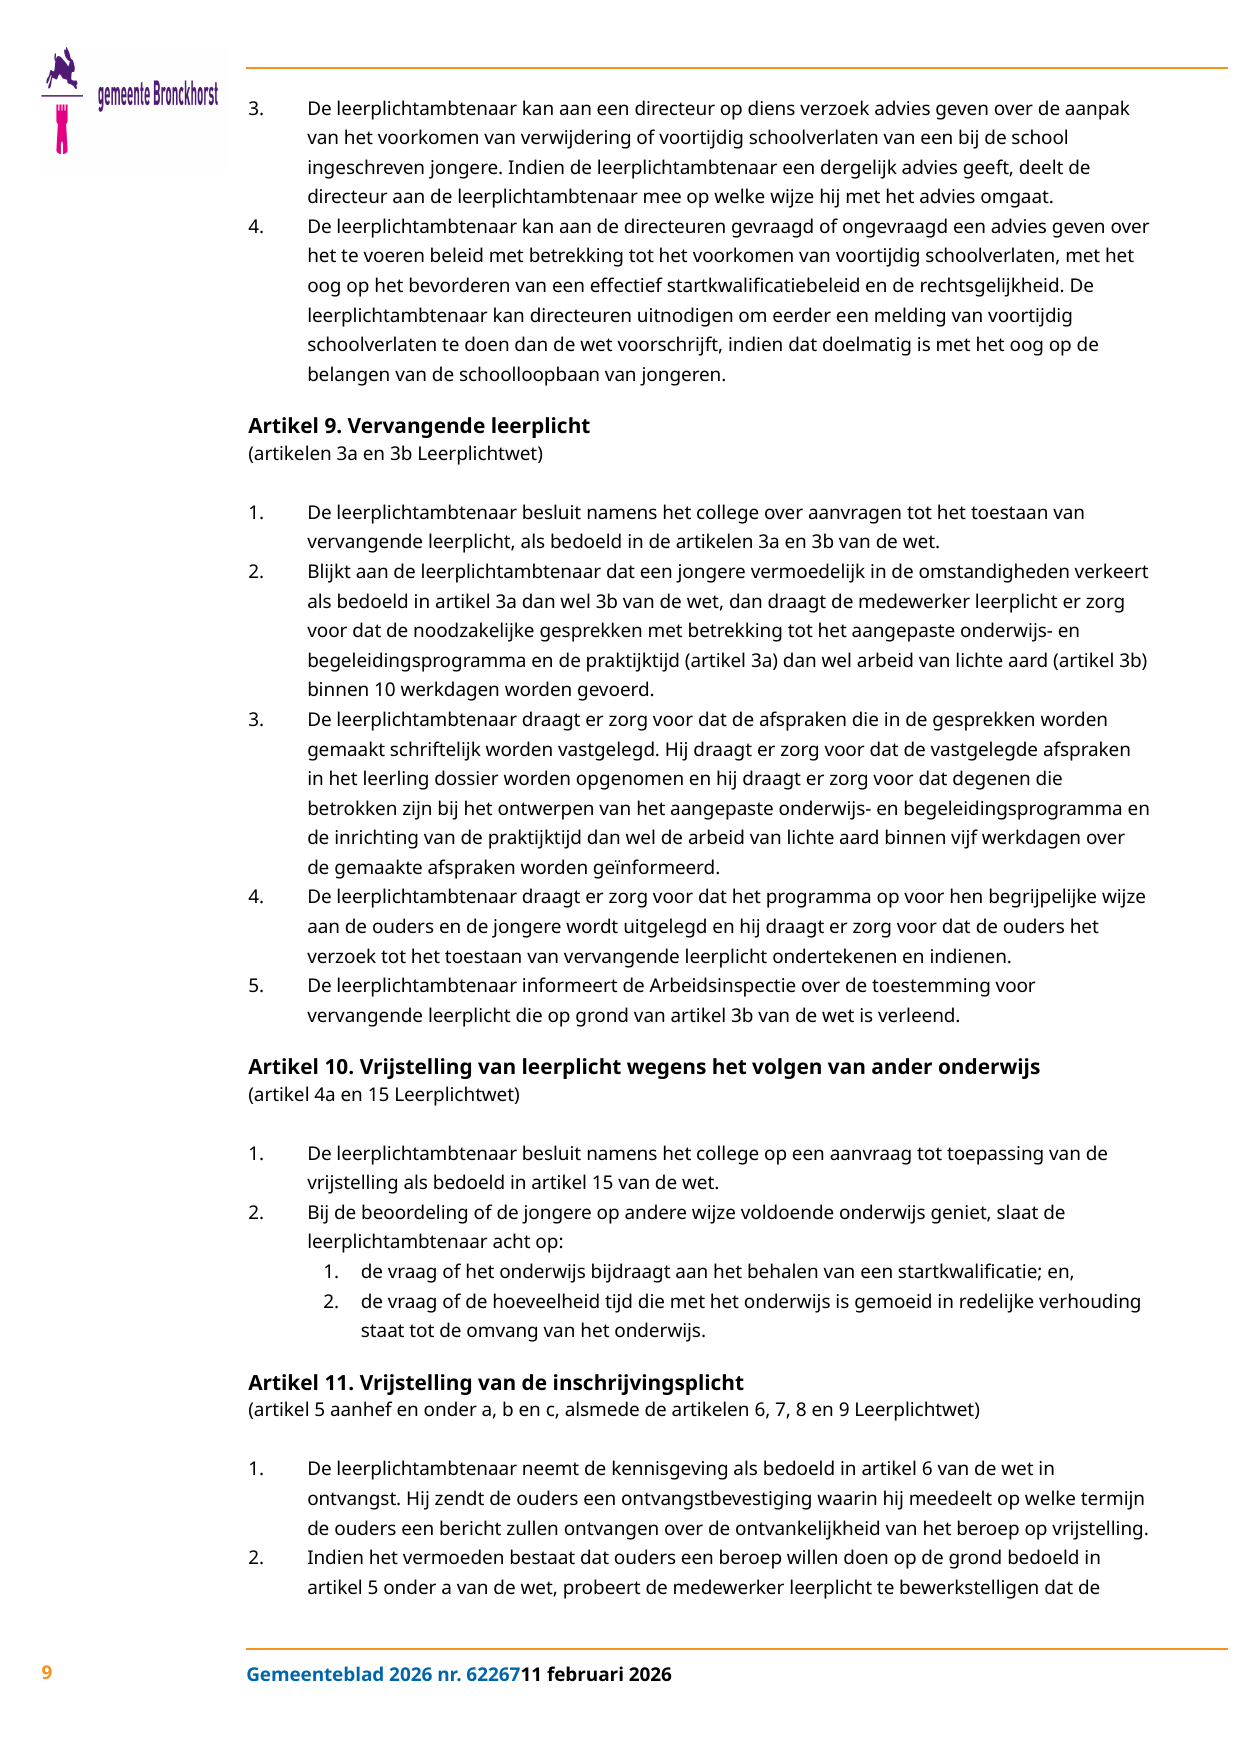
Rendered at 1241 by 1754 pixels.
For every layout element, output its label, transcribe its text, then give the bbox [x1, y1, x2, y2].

list De leerplichtambtenaar besluit namens het college over aanvragen tot het toestaan van vervangende leerplicht, als bedoeld in de artikelen 3a en 3b van de wet. [248, 499, 1152, 554]
list de vraag of de hoeveelheid tijd die met het onderwijs is gemoeid in redelijke verhouding staat tot de omvang van het onderwijs. [323, 1288, 1152, 1343]
list De leerplichtambtenaar besluit namens het college op een aanvraag tot toepassing van de vrijstelling als bedoeld in artikel 15 van de wet. [248, 1140, 1152, 1195]
text Artikel 9. Vervangende leerplicht [248, 411, 1152, 440]
text Artikel 11. Vrijstelling van de inschrijvingsplicht [248, 1368, 1152, 1396]
list Indien het vermoeden bestaat dat ouders een beroep willen doen op de grond bedoeld in artikel 5 onder a van de wet, probeert de medewerker leerplicht te bewerkstelligen dat de [248, 1544, 1152, 1599]
list De leerplichtambtenaar neemt de kennisgeving als bedoeld in artikel 6 van de wet in ontvangst. Hij zendt de ouders een ontvangstbevestiging waarin hij meedeelt op welke termijn de ouders een bericht zullen ontvangen over de ontvankelijkheid van het beroep op vrijstelling. [248, 1456, 1152, 1540]
text (artikelen 3a en 3b Leerplichtwet) [248, 440, 1152, 466]
list Blijkt aan de leerplichtambtenaar dat een jongere vermoedelijk in de omstandigheden verkeert als bedoeld in artikel 3a dan wel 3b van de wet, dan draagt de medewerker leerplicht er zorg voor dat de noodzakelijke gesprekken met betrekking tot het aangepaste onderwijs- en begeleidingsprogramma en de praktijktijd (artikel 3a) dan wel arbeid van lichte aard (artikel 3b) binnen 10 werkdagen worden gevoerd. [248, 558, 1152, 702]
list De leerplichtambtenaar draagt er zorg voor dat het programma op voor hen begrijpelijke wijze aan de ouders en de jongere wordt uitgelegd en hij draagt er zorg voor dat de ouders het verzoek tot het toestaan van vervangende leerplicht ondertekenen en indienen. [248, 884, 1152, 968]
list De leerplichtambtenaar draagt er zorg voor dat de afspraken die in de gesprekken worden gemaakt schriftelijk worden vastgelegd. Hij draagt er zorg voor dat de vastgelegde afspraken in het leerling dossier worden opgenomen en hij draagt er zorg voor dat degenen die betrokken zijn bij het ontwerpen van het aangepaste onderwijs- en begeleidingsprogramma en de inrichting van de praktijktijd dan wel de arbeid van lichte aard binnen vijf werkdagen over de gemaakte afspraken worden geïnformeerd. [248, 706, 1152, 880]
list De leerplichtambtenaar kan aan de directeuren gevraagd of ongevraagd een advies geven over het te voeren beleid met betrekking tot het voorkomen van voortijdig schoolverlaten, met het oog op het bevorderen van een effectief startkwalificatiebeleid en de rechtsgelijkheid. De leerplichtambtenaar kan directeuren uitnodigen om eerder een melding van voortijdig schoolverlaten te doen dan de wet voorschrijft, indien dat doelmatig is met het oog op de belangen van de schoolloopbaan van jongeren. [248, 213, 1152, 387]
list de vraag of het onderwijs bijdraagt aan het behalen van een startkwalificatie; en, [323, 1258, 1152, 1284]
text (artikel 5 aanhef en onder a, b en c, alsmede de artikelen 6, 7, 8 en 9 Leerplichtwet) [248, 1396, 1152, 1422]
picture [41, 47, 231, 172]
list Bij de beoordeling of de jongere op andere wijze voldoende onderwijs geniet, slaat de leerplichtambtenaar acht op: [248, 1199, 1152, 1254]
list De leerplichtambtenaar kan aan een directeur op diens verzoek advies geven over de aanpak van het voorkomen van verwijdering of voortijdig schoolverlaten van een bij de school ingeschreven jongere. Indien de leerplichtambtenaar een dergelijk advies geeft, deelt de directeur aan de leerplichtambtenaar mee op welke wijze hij met het advies omgaat. [248, 95, 1152, 209]
list De leerplichtambtenaar informeert de Arbeidsinspectie over de toestemming voor vervangende leerplicht die op grond van artikel 3b van de wet is verleend. [248, 972, 1152, 1028]
text Artikel 10. Vrijstelling van leerplicht wegens het volgen van ander onderwijs [248, 1052, 1152, 1081]
text (artikel 4a en 15 Leerplichtwet) [248, 1081, 1152, 1107]
